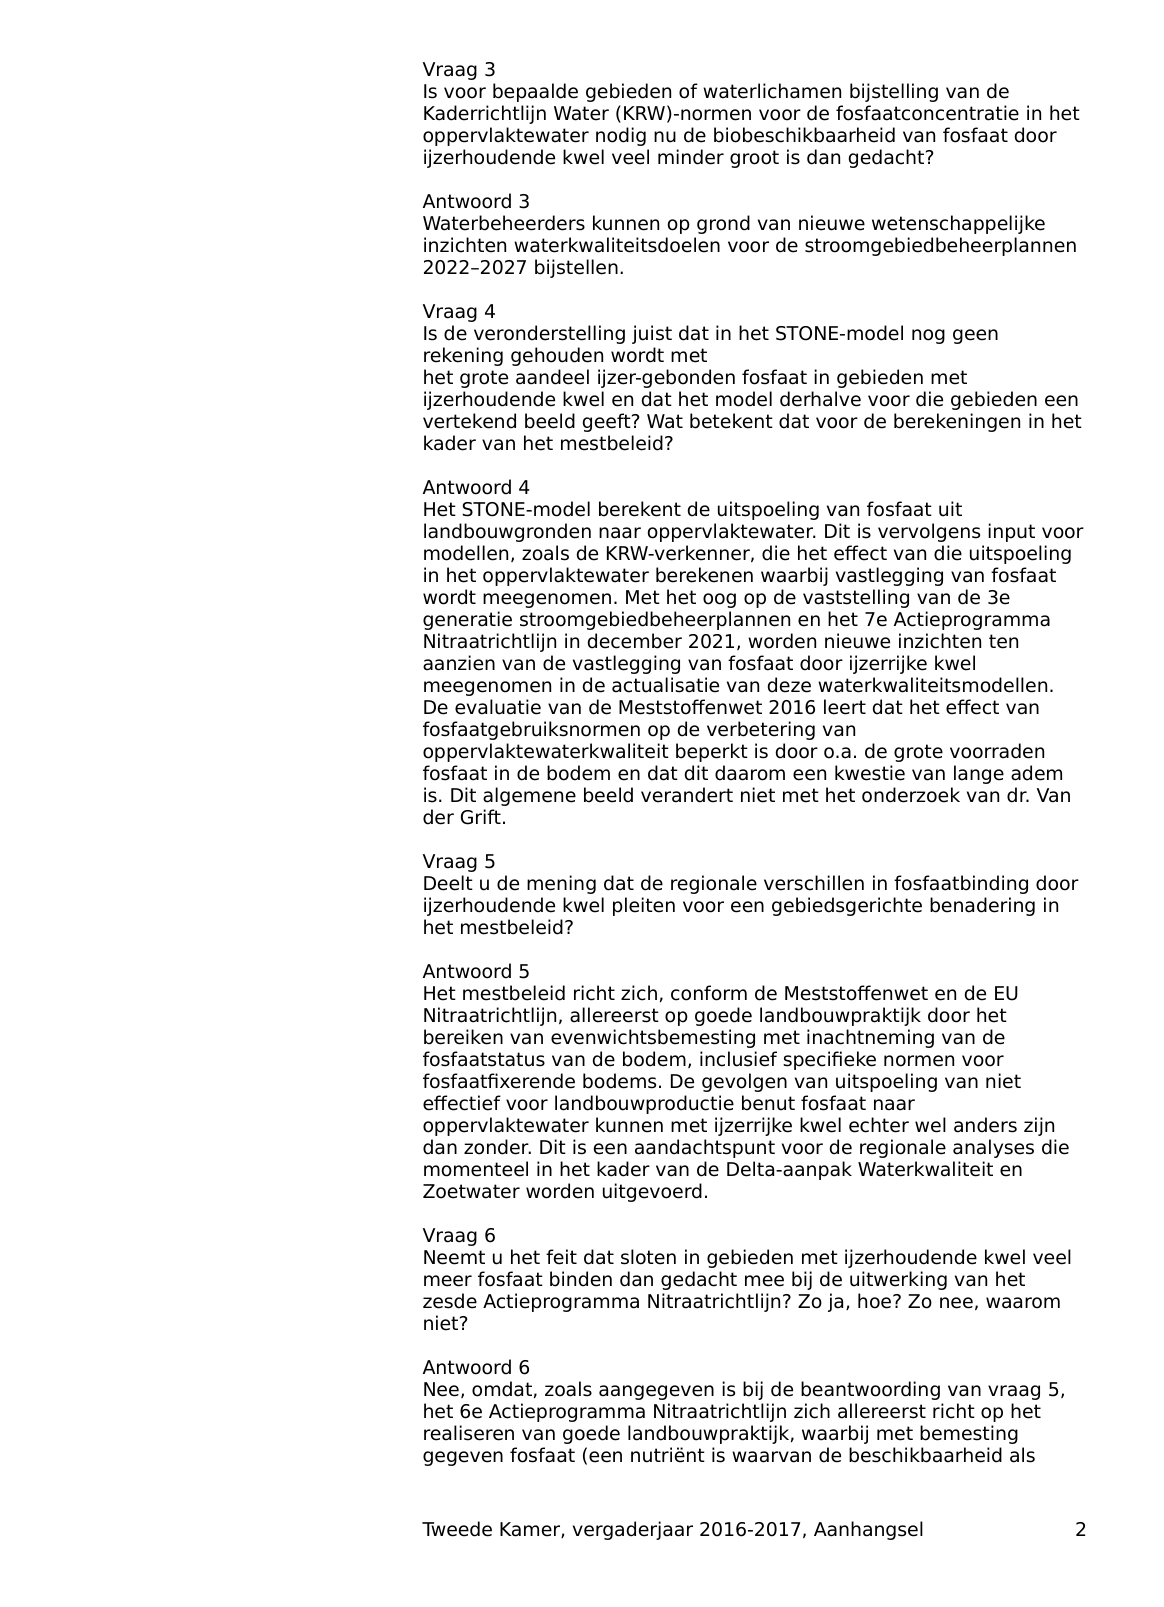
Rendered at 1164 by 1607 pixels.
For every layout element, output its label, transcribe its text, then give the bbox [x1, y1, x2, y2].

text Antwoord 5 [422, 961, 1087, 983]
text Het mestbeleid richt zich, conform de Meststoffenwet en de EU Nitraatrichtlijn, allereerst op goede landbouwpraktijk door het bereiken van evenwichtsbemesting met inachtneming van de fosfaatstatus van de bodem, inclusief specifieke normen voor fosfaatfixerende bodems. De gevolgen van uitspoeling van niet effectief voor landbouwproductie benut fosfaat naar oppervlaktewater kunnen met ijzerrijke kwel echter wel anders zijn dan zonder. Dit is een aandachtspunt voor de regionale analyses die momenteel in het kader van de Delta-aanpak Waterkwaliteit en Zoetwater worden uitgevoerd. [422, 983, 1087, 1203]
text De evaluatie van de Meststoffenwet 2016 leert dat het effect van fosfaatgebruiksnormen op de verbetering van oppervlaktewaterkwaliteit beperkt is door o.a. de grote voorraden fosfaat in de bodem en dat dit daarom een kwestie van lange adem is. Dit algemene beeld verandert niet met het onderzoek van dr. Van der Grift. [422, 697, 1087, 829]
text Vraag 5 [422, 851, 1087, 873]
text Vraag 3 [422, 59, 1087, 81]
text Antwoord 4 [422, 477, 1087, 499]
text Vraag 6 [422, 1225, 1087, 1247]
text Het STONE-model berekent de uitspoeling van fosfaat uit landbouwgronden naar oppervlaktewater. Dit is vervolgens input voor modellen, zoals de KRW-verkenner, die het effect van die uitspoeling in het oppervlaktewater berekenen waarbij vastlegging van fosfaat wordt meegenomen. Met het oog op de vaststelling van de 3e generatie stroomgebiedbeheerplannen en het 7e Actieprogramma Nitraatrichtlijn in december 2021, worden nieuwe inzichten ten aanzien van de vastlegging van fosfaat door ijzerrijke kwel meegenomen in de actualisatie van deze waterkwaliteitsmodellen. [422, 499, 1087, 697]
text Is voor bepaalde gebieden of waterlichamen bijstelling van de Kaderrichtlijn Water (KRW)-normen voor de fosfaatconcentratie in het oppervlaktewater nodig nu de biobeschikbaarheid van fosfaat door ijzerhoudende kwel veel minder groot is dan gedacht? [422, 81, 1087, 169]
text Vraag 4 [422, 301, 1087, 323]
text Neemt u het feit dat sloten in gebieden met ijzerhoudende kwel veel meer fosfaat binden dan gedacht mee bij de uitwerking van het zesde Actieprogramma Nitraatrichtlijn? Zo ja, hoe? Zo nee, waarom niet? [422, 1247, 1087, 1335]
text Is de veronderstelling juist dat in het STONE-model nog geen rekening gehouden wordt met [422, 323, 1087, 367]
text Antwoord 3 [422, 191, 1087, 213]
text Nee, omdat, zoals aangegeven is bij de beantwoording van vraag 5, het 6e Actieprogramma Nitraatrichtlijn zich allereerst richt op het realiseren van goede landbouwpraktijk, waarbij met bemesting gegeven fosfaat (een nutriënt is waarvan de beschikbaarheid als [422, 1379, 1087, 1467]
text het grote aandeel ijzer-gebonden fosfaat in gebieden met ijzerhoudende kwel en dat het model derhalve voor die gebieden een vertekend beeld geeft? Wat betekent dat voor de berekeningen in het kader van het mestbeleid? [422, 367, 1087, 455]
text Waterbeheerders kunnen op grond van nieuwe wetenschappelijke inzichten waterkwaliteitsdoelen voor de stroomgebiedbeheerplannen 2022–2027 bijstellen. [422, 213, 1087, 279]
text Deelt u de mening dat de regionale verschillen in fosfaatbinding door ijzerhoudende kwel pleiten voor een gebiedsgerichte benadering in het mestbeleid? [422, 873, 1087, 939]
text Antwoord 6 [422, 1357, 1087, 1379]
